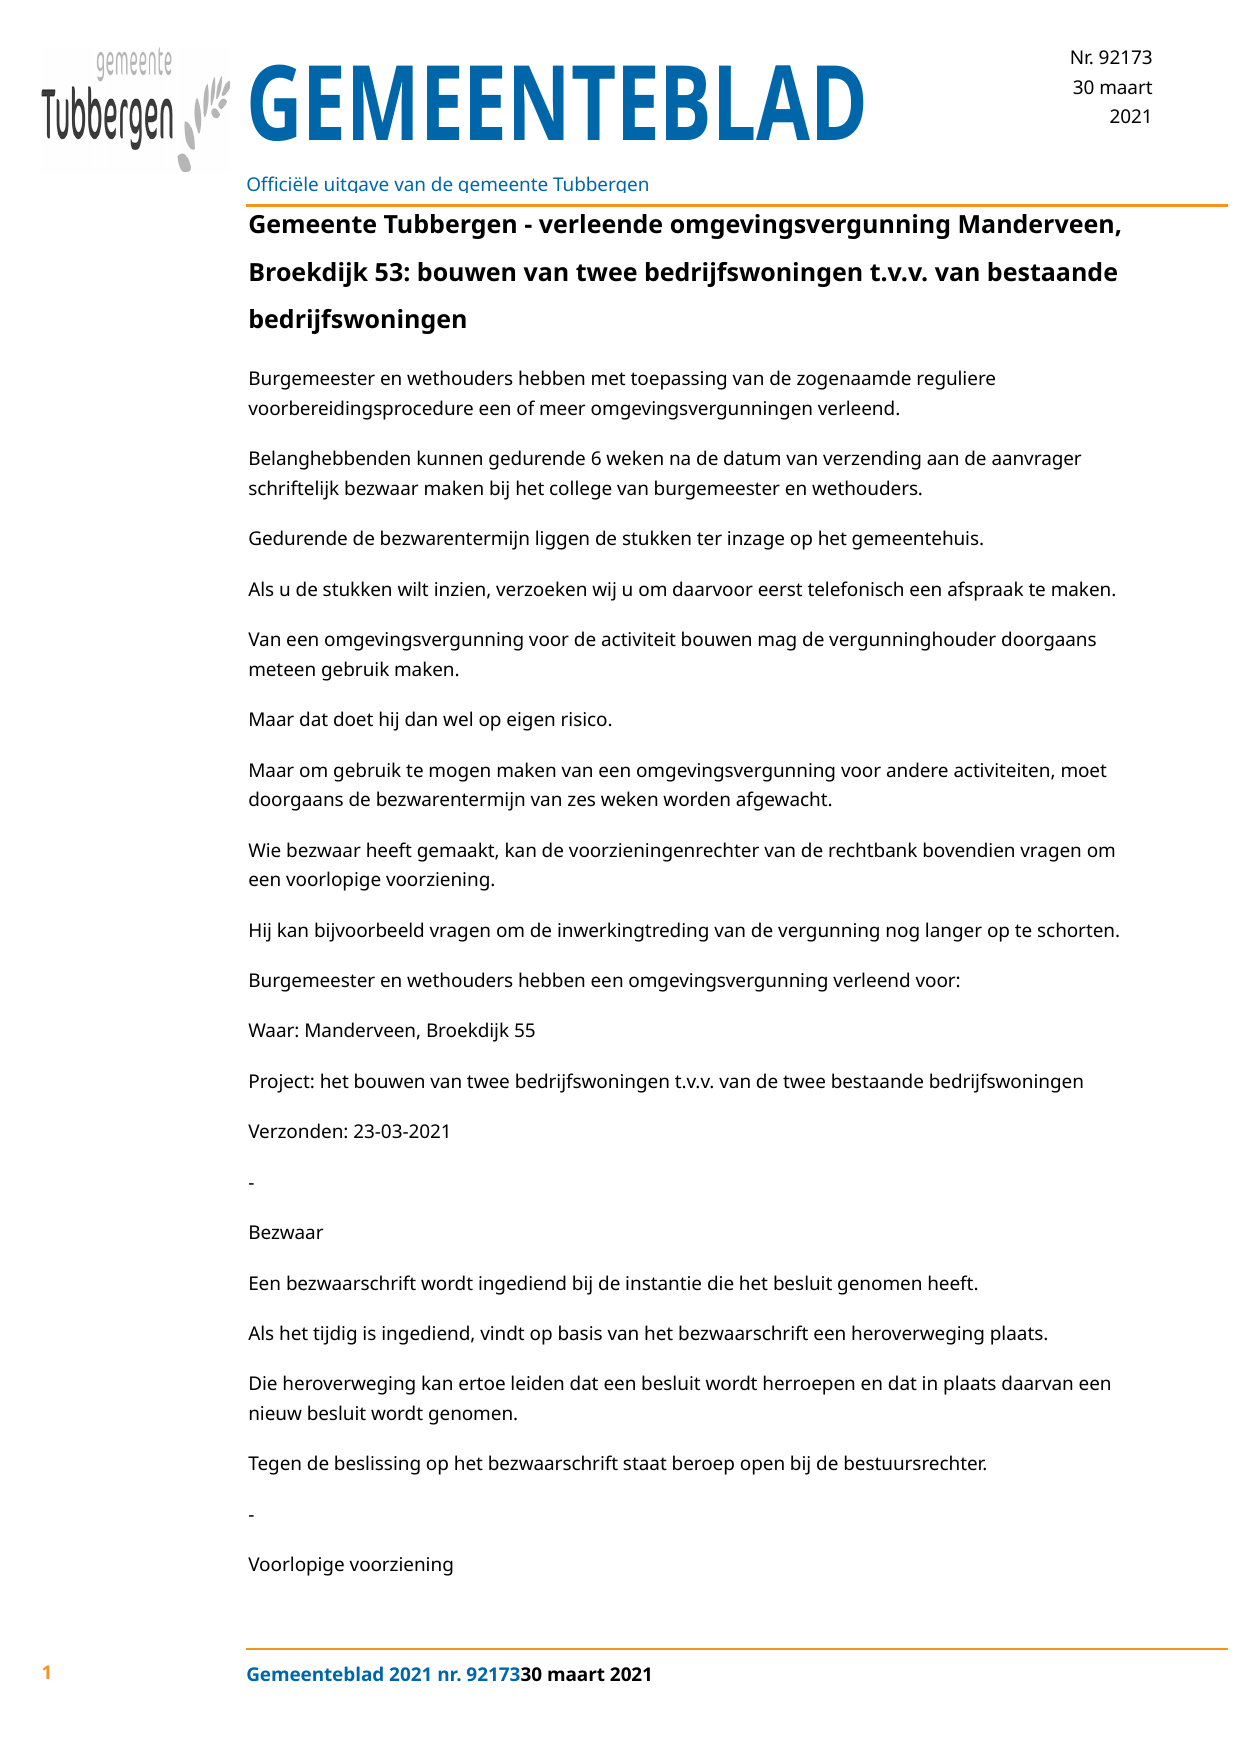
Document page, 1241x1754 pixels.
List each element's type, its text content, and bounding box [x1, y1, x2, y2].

text Hij kan bijvoorbeeld vragen om de inwerkingtreding van de vergunning nog langer op te schorten. [248, 917, 1152, 942]
text Project: het bouwen van twee bedrijfswoningen t.v.v. van de twee bestaande bedrijfswoningen [248, 1068, 1152, 1094]
text Van een omgevingsvergunning voor de activiteit bouwen mag de vergunninghouder doorgaans meteen gebruik maken. [248, 626, 1152, 682]
text Maar om gebruik te mogen maken van een omgevingsvergunning voor andere activiteiten, moet doorgaans de bezwarentermijn van zes weken worden afgewacht. [248, 757, 1152, 812]
text - [248, 1169, 1152, 1194]
text Burgemeester en wethouders hebben met toepassing van de zogenaamde reguliere voorbereidingsprocedure een of meer omgevingsvergunningen verleend. [248, 366, 1152, 421]
text Burgemeester en wethouders hebben een omgevingsvergunning verleend voor: [248, 967, 1152, 993]
picture [41, 47, 231, 172]
text Gedurende de bezwarentermijn liggen de stukken ter inzage op het gemeentehuis. [248, 526, 1152, 551]
text - [248, 1501, 1152, 1527]
text Maar dat doet hij dan wel op eigen risico. [248, 706, 1152, 732]
text Waar: Manderveen, Broekdijk 55 [248, 1018, 1152, 1043]
text Als het tijdig is ingediend, vindt op basis van het bezwaarschrift een heroverweging plaats. [248, 1320, 1152, 1346]
text Die heroverweging kan ertoe leiden dat een besluit wordt herroepen en dat in plaats daarvan een nieuw besluit wordt genomen. [248, 1371, 1152, 1426]
text Belanghebbenden kunnen gedurende 6 weken na de datum van verzending aan de aanvrager schriftelijk bezwaar maken bij het college van burgemeester en wethouders. [248, 446, 1152, 501]
text Bezwaar [248, 1219, 1152, 1245]
text Gemeente Tubbergen - verleende omgevingsvergunning Manderveen, Broekdijk 53: bouwen van twee bedrijfswoningen t.v.v. van bestaande bedrijfswoningen [248, 207, 1152, 336]
text Een bezwaarschrift wordt ingediend bij de instantie die het besluit genomen heeft. [248, 1270, 1152, 1295]
text Als u de stukken wilt inzien, verzoeken wij u om daarvoor eerst telefonisch een afspraak te maken. [248, 576, 1152, 602]
text Verzonden: 23-03-2021 [248, 1118, 1152, 1144]
text Tegen de beslissing op het bezwaarschrift staat beroep open bij de bestuursrechter. [248, 1451, 1152, 1476]
text Wie bezwaar heeft gemaakt, kan de voorzieningenrechter van de rechtbank bovendien vragen om een voorlopige voorziening. [248, 837, 1152, 892]
text Voorlopige voorziening [248, 1551, 1152, 1577]
